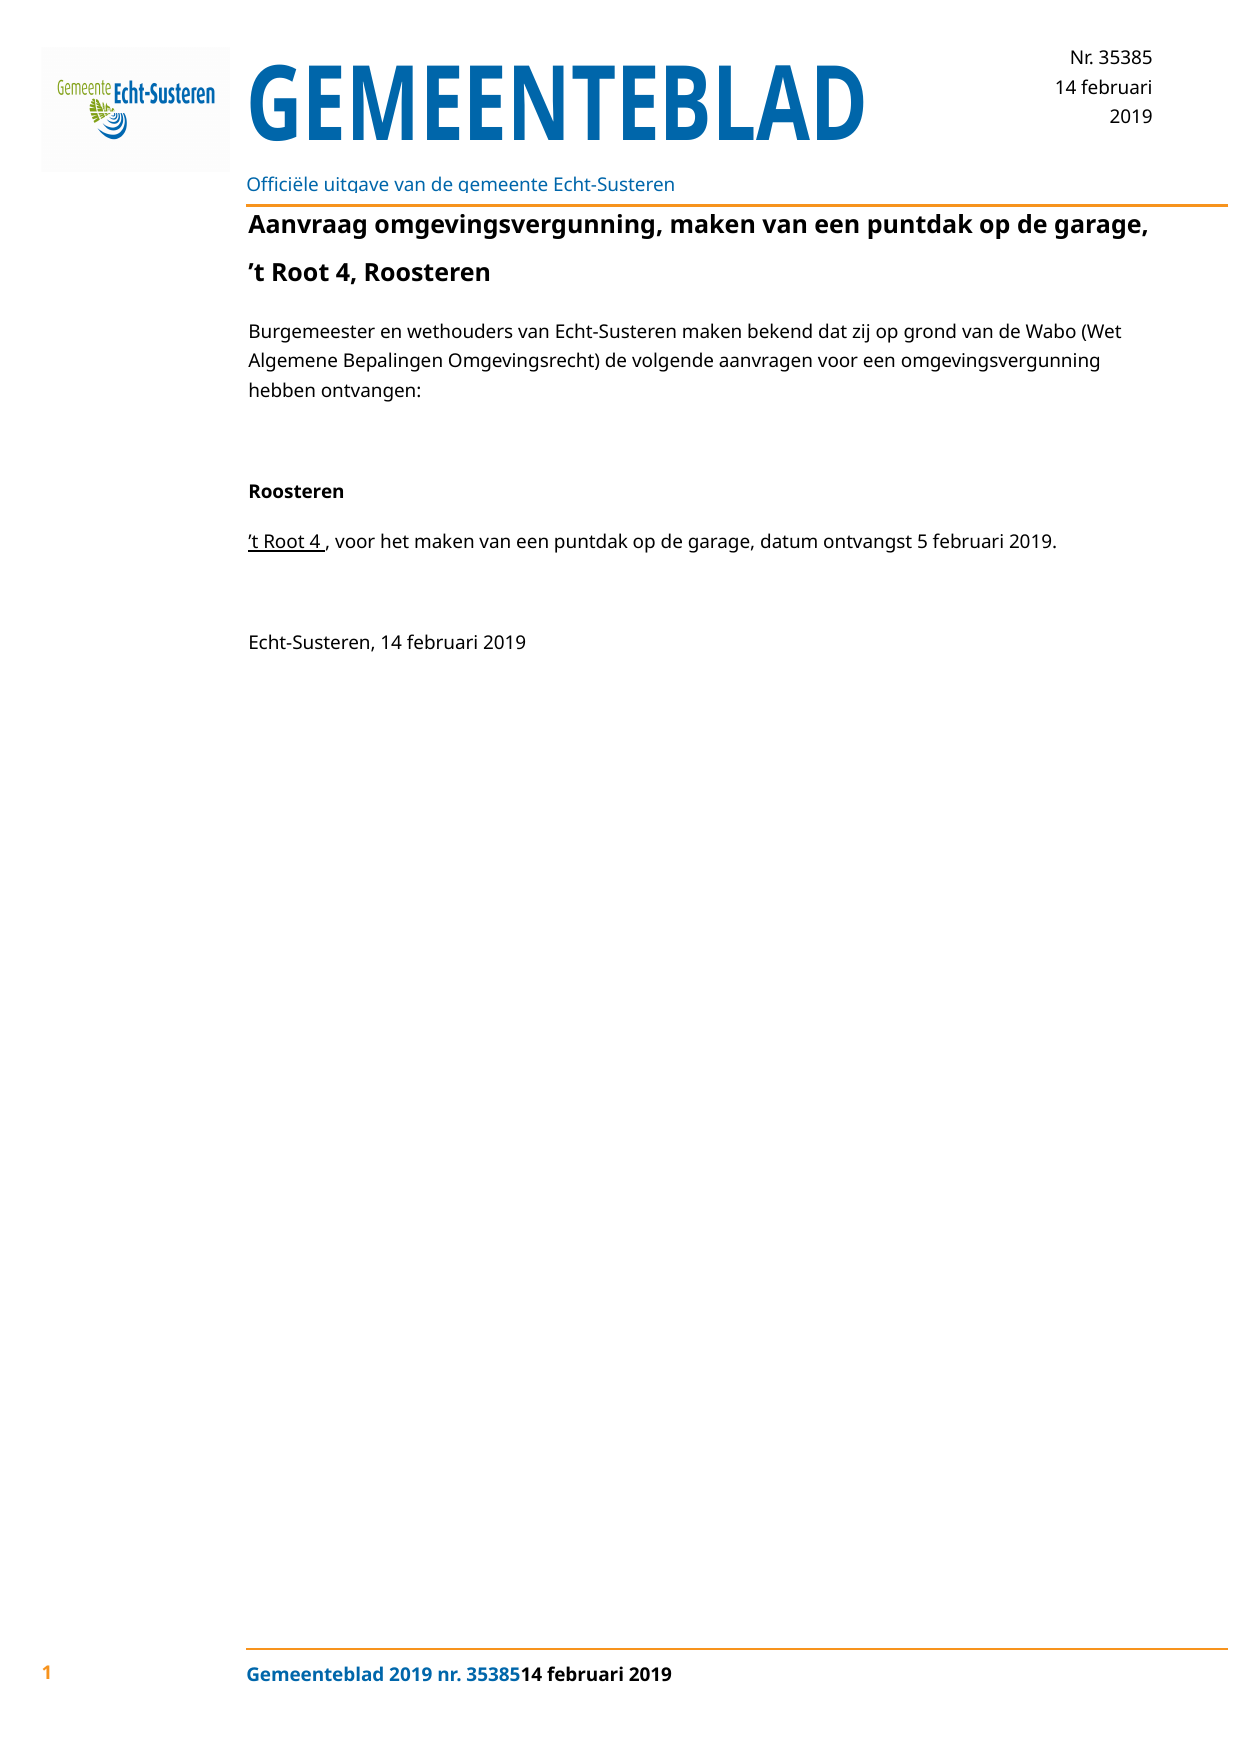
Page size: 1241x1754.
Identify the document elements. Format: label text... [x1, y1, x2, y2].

text Aanvraag omgevingsvergunning, maken van een puntdak op de garage, ’t Root 4, Roosteren [248, 207, 1152, 288]
picture [41, 47, 231, 172]
text Burgemeester en wethouders van Echt-Susteren maken bekend dat zij op grond van de Wabo (Wet Algemene Bepalingen Omgevingsrecht) de volgende aanvragen voor een omgevingsvergunning hebben ontvangen: [248, 318, 1152, 403]
text Echt-Susteren, 14 februari 2019 [248, 629, 1152, 655]
text Roosteren [248, 478, 1152, 504]
text ’t Root 4 , voor het maken van een puntdak op de garage, datum ontvangst 5 februari 2019. [248, 528, 1152, 554]
